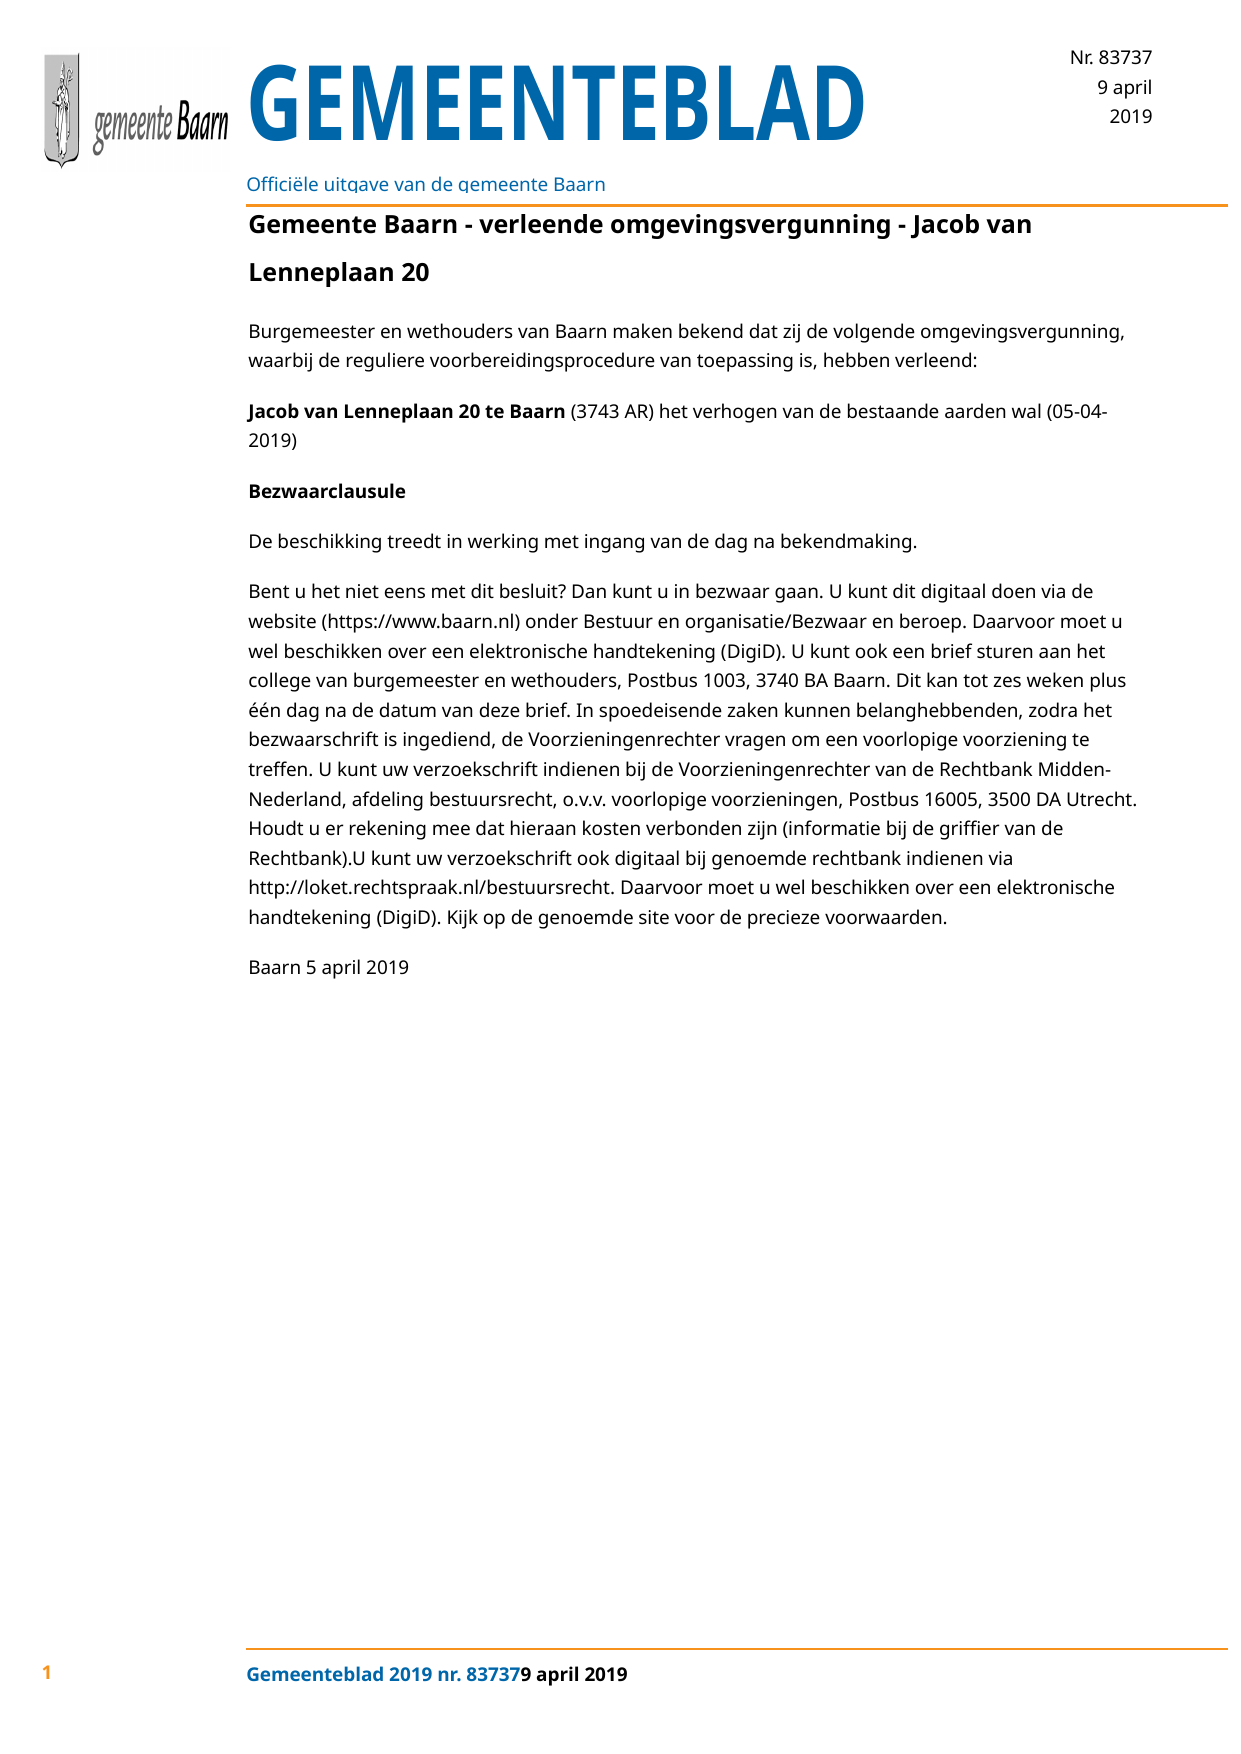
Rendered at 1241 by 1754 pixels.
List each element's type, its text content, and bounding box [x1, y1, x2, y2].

text Gemeente Baarn - verleende omgevingsvergunning - Jacob van Lenneplaan 20 [248, 207, 1152, 288]
picture [41, 47, 231, 172]
text Burgemeester en wethouders van Baarn maken bekend dat zij de volgende omgevingsvergunning, waarbij de reguliere voorbereidingsprocedure van toepassing is, hebben verleend: [248, 318, 1152, 373]
text De beschikking treedt in werking met ingang van de dag na bekendmaking. [248, 528, 1152, 554]
text Jacob van Lenneplaan 20 te Baarn (3743 AR) het verhogen van de bestaande aarden wal (05-04-2019) [248, 398, 1152, 453]
text Baarn 5 april 2019 [248, 954, 1152, 980]
text Bezwaarclausule [248, 478, 1152, 504]
text Bent u het niet eens met dit besluit? Dan kunt u in bezwaar gaan. U kunt dit digitaal doen via de website (https://www.baarn.nl) onder Bestuur en organisatie/Bezwaar en beroep. Daarvoor moet u wel beschikken over een elektronische handtekening (DigiD). U kunt ook een brief sturen aan het college van burgemeester en wethouders, Postbus 1003, 3740 BA Baarn. Dit kan tot zes weken plus één dag na de datum van deze brief. In spoedeisende zaken kunnen belanghebbenden, zodra het bezwaarschrift is ingediend, de Voorzieningenrechter vragen om een voorlopige voorziening te treffen. U kunt uw verzoekschrift indienen bij de Voorzieningenrechter van de Rechtbank Midden-Nederland, afdeling bestuursrecht, o.v.v. voorlopige voorzieningen, Postbus 16005, 3500 DA Utrecht. Houdt u er rekening mee dat hieraan kosten verbonden zijn (informatie bij de griffier van de Rechtbank).U kunt uw verzoekschrift ook digitaal bij genoemde rechtbank indienen via http://loket.rechtspraak.nl/bestuursrecht. Daarvoor moet u wel beschikken over een elektronische handtekening (DigiD). Kijk op de genoemde site voor de precieze voorwaarden. [248, 579, 1152, 930]
